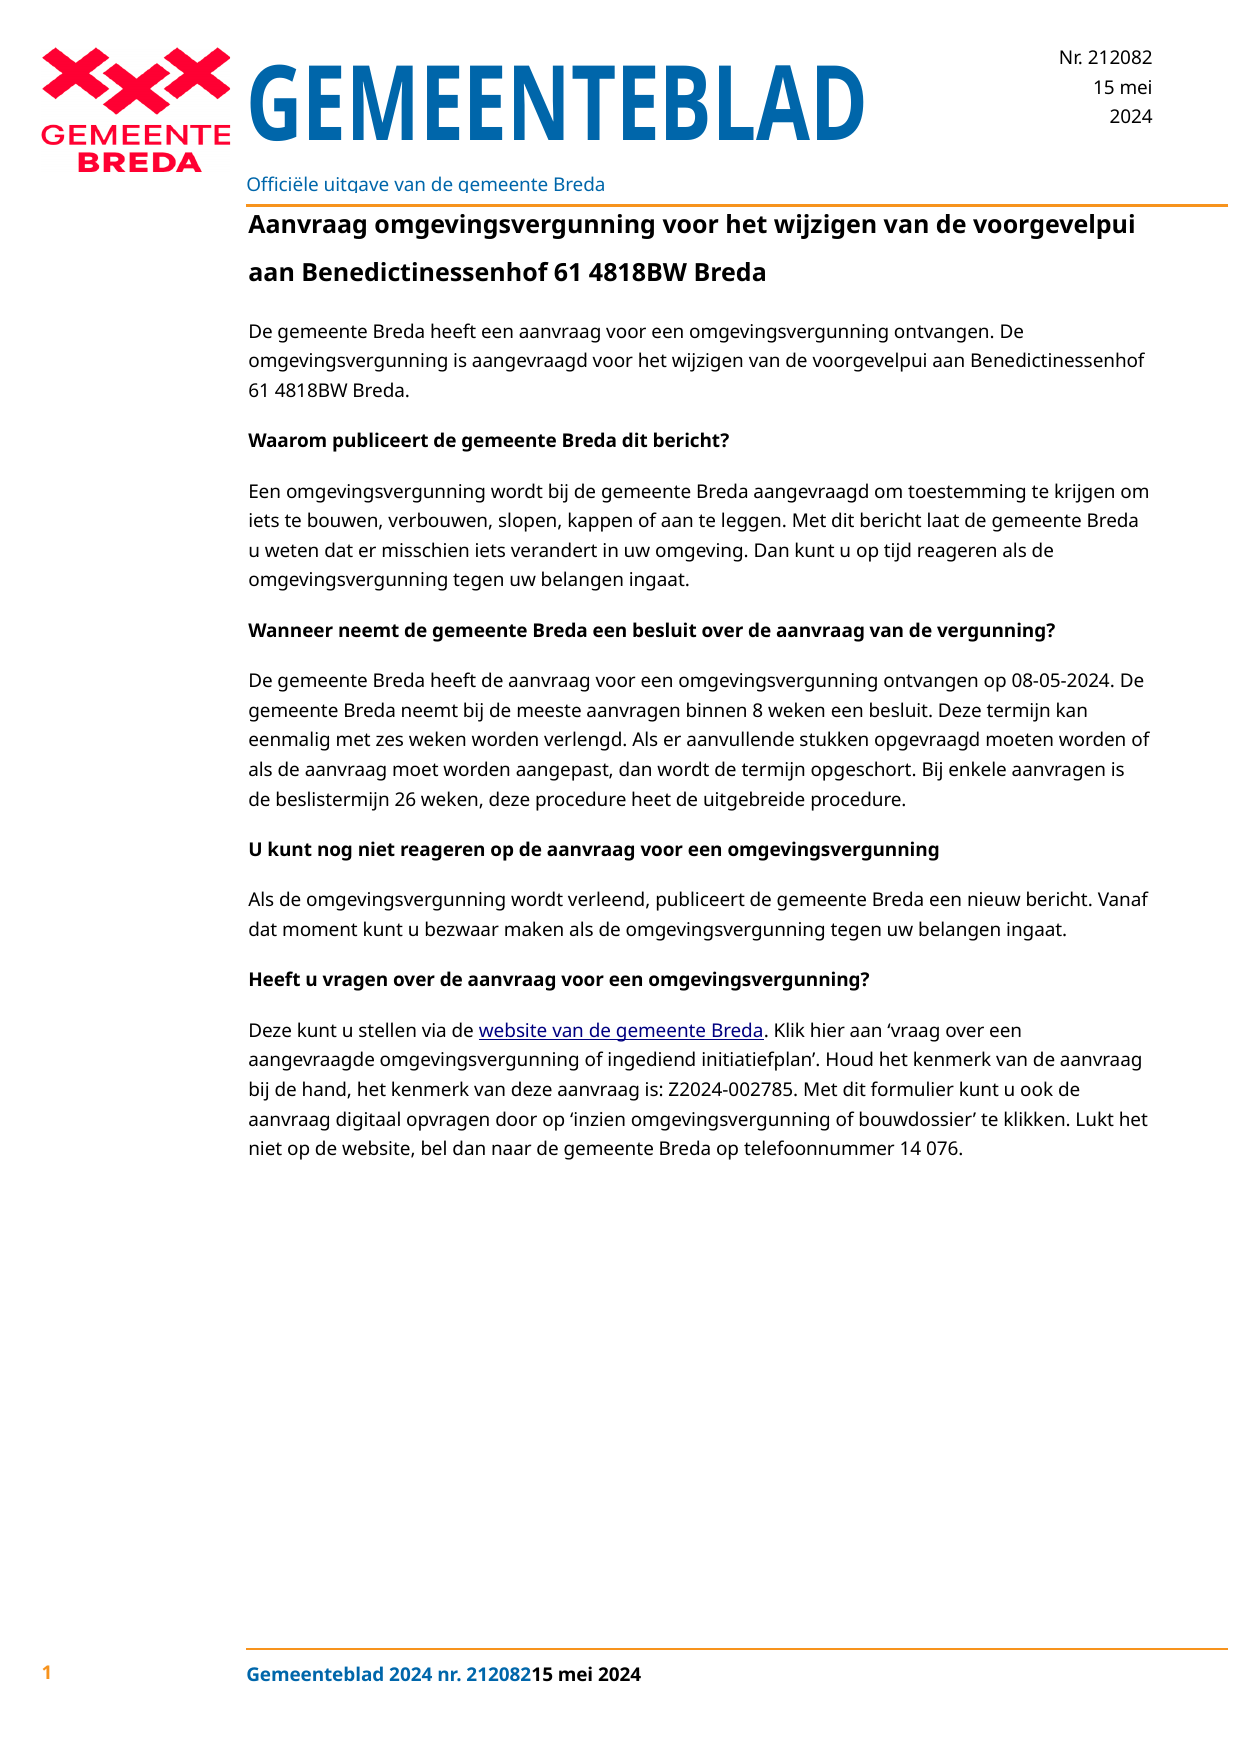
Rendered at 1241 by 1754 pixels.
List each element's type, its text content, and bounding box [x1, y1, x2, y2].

text Een omgevingsvergunning wordt bij de gemeente Breda aangevraagd om toestemming te krijgen om iets te bouwen, verbouwen, slopen, kappen of aan te leggen. Met dit bericht laat de gemeente Breda u weten dat er misschien iets verandert in uw omgeving. Dan kunt u op tijd reageren als de omgevingsvergunning tegen uw belangen ingaat. [248, 478, 1152, 592]
text Deze kunt u stellen via de website van de gemeente Breda. Klik hier aan ‘vraag over een aangevraagde omgevingsvergunning of ingediend initiatiefplan’. Houd het kenmerk van de aanvraag bij de hand, het kenmerk van deze aanvraag is: Z2024-002785. Met dit formulier kunt u ook de aanvraag digitaal opvragen door op ‘inzien omgevingsvergunning of bouwdossier’ te klikken. Lukt het niet op de website, bel dan naar de gemeente Breda op telefoonnummer 14 076. [248, 1017, 1152, 1161]
text De gemeente Breda heeft de aanvraag voor een omgevingsvergunning ontvangen op 08-05-2024. De gemeente Breda neemt bij de meeste aanvragen binnen 8 weken een besluit. Deze termijn kan eenmalig met zes weken worden verlengd. Als er aanvullende stukken opgevraagd moeten worden of als de aanvraag moet worden aangepast, dan wordt de termijn opgeschort. Bij enkele aanvragen is de beslistermijn 26 weken, deze procedure heet de uitgebreide procedure. [248, 667, 1152, 812]
picture [41, 47, 231, 172]
text Waarom publiceert de gemeente Breda dit bericht? [248, 427, 1152, 453]
text Aanvraag omgevingsvergunning voor het wijzigen van de voorgevelpui aan Benedictinessenhof 61 4818BW Breda [248, 207, 1152, 288]
text Als de omgevingsvergunning wordt verleend, publiceert de gemeente Breda een nieuw bericht. Vanaf dat moment kunt u bezwaar maken als de omgevingsvergunning tegen uw belangen ingaat. [248, 887, 1152, 942]
text De gemeente Breda heeft een aanvraag voor een omgevingsvergunning ontvangen. De omgevingsvergunning is aangevraagd voor het wijzigen van de voorgevelpui aan Benedictinessenhof 61 4818BW Breda. [248, 318, 1152, 403]
text U kunt nog niet reageren op de aanvraag voor een omgevingsvergunning [248, 836, 1152, 862]
text Wanneer neemt de gemeente Breda een besluit over de aanvraag van de vergunning? [248, 617, 1152, 643]
text Heeft u vragen over de aanvraag voor een omgevingsvergunning? [248, 967, 1152, 992]
